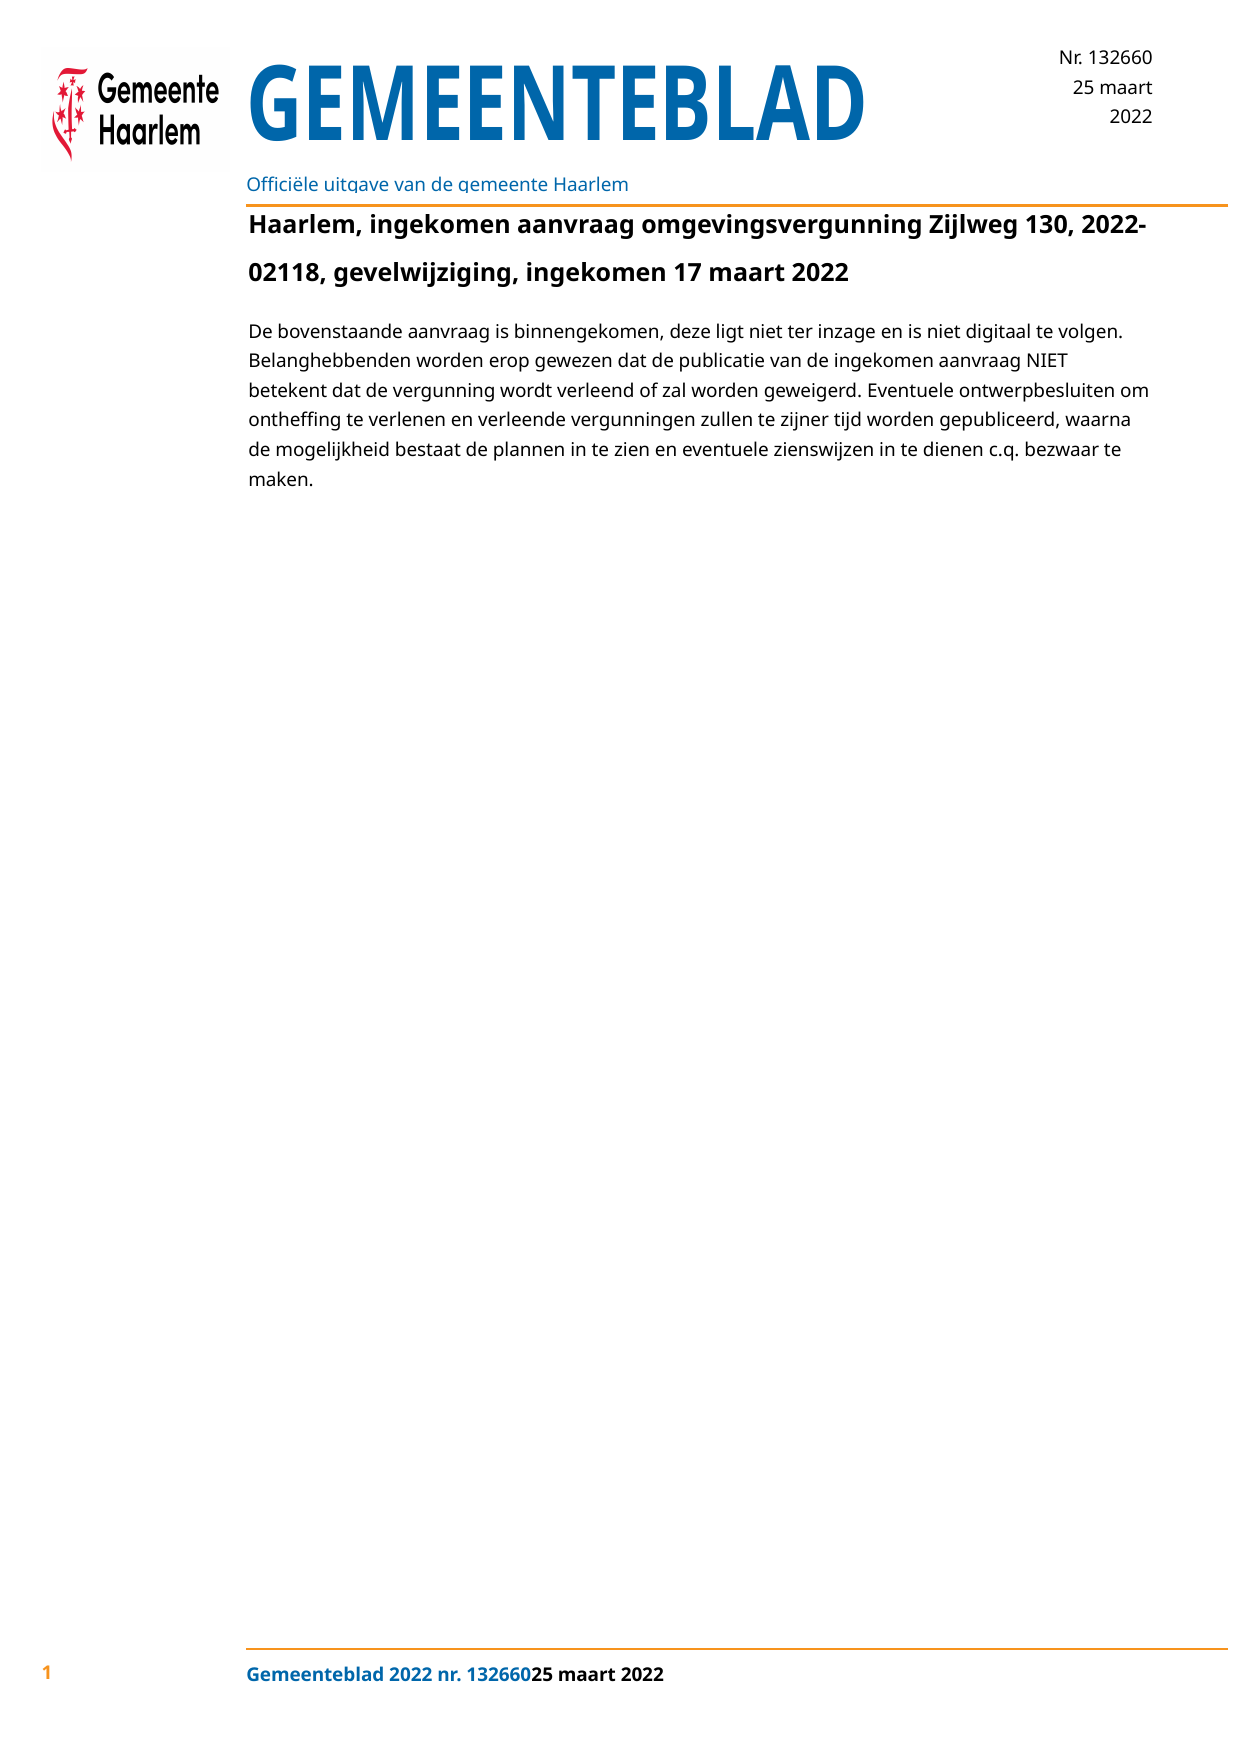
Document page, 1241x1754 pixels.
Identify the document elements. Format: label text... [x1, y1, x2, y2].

picture [41, 47, 231, 172]
text De bovenstaande aanvraag is binnengekomen, deze ligt niet ter inzage en is niet digitaal te volgen. Belanghebbenden worden erop gewezen dat de publicatie van de ingekomen aanvraag NIET betekent dat de vergunning wordt verleend of zal worden geweigerd. Eventuele ontwerpbesluiten om ontheffing te verlenen en verleende vergunningen zullen te zijner tijd worden gepubliceerd, waarna de mogelijkheid bestaat de plannen in te zien en eventuele zienswijzen in te dienen c.q. bezwaar te maken. [248, 318, 1152, 492]
text Haarlem, ingekomen aanvraag omgevingsvergunning Zijlweg 130, 2022-02118, gevelwijziging, ingekomen 17 maart 2022 [248, 207, 1152, 288]
